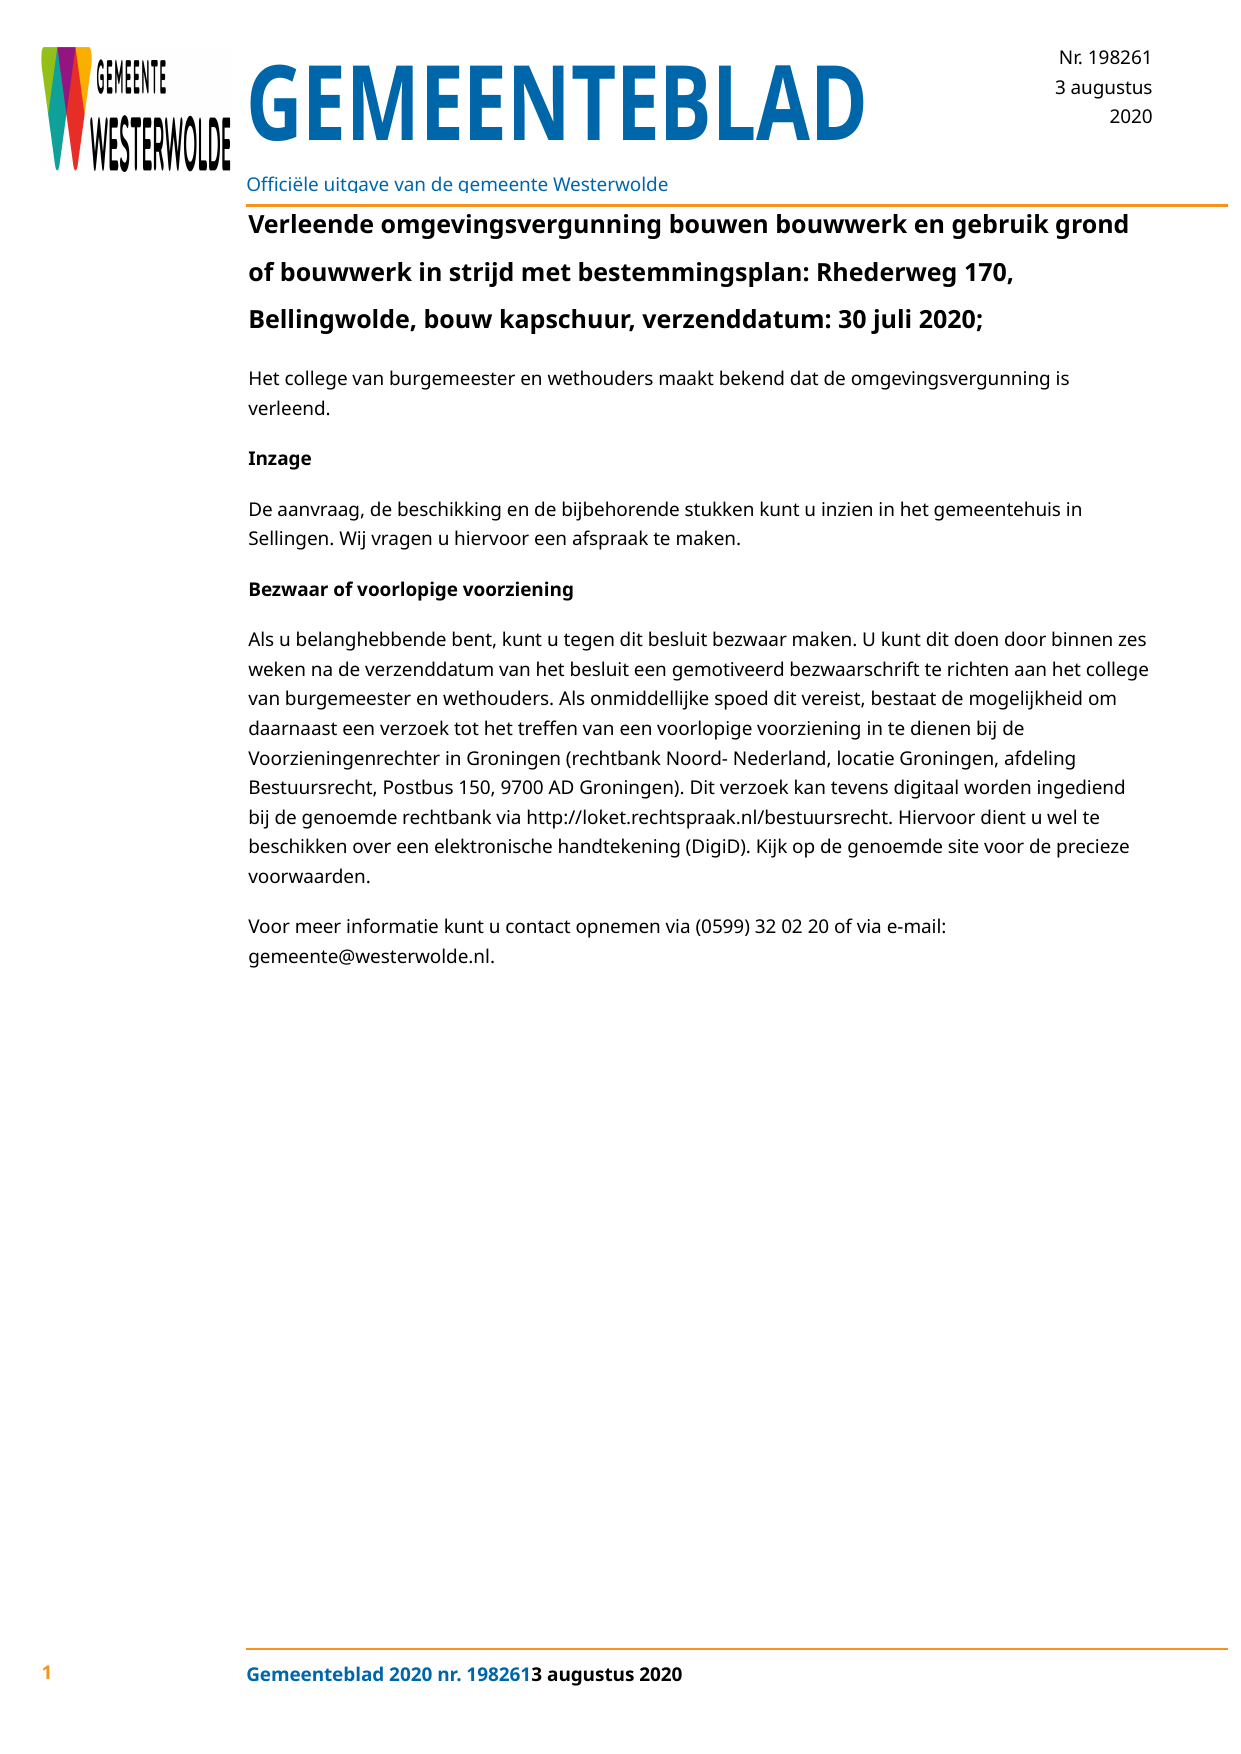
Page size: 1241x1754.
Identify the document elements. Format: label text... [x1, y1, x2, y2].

text Inzage [248, 446, 1152, 471]
text Als u belanghebbende bent, kunt u tegen dit besluit bezwaar maken. U kunt dit doen door binnen zes weken na de verzenddatum van het besluit een gemotiveerd bezwaarschrift te richten aan het college van burgemeester en wethouders. Als onmiddellijke spoed dit vereist, bestaat de mogelijkheid om daarnaast een verzoek tot het treffen van een voorlopige voorziening in te dienen bij de Voorzieningenrechter in Groningen (rechtbank Noord- Nederland, locatie Groningen, afdeling Bestuursrecht, Postbus 150, 9700 AD Groningen). Dit verzoek kan tevens digitaal worden ingediend bij de genoemde rechtbank via http://loket.rechtspraak.nl/bestuursrecht. Hiervoor dient u wel te beschikken over een elektronische handtekening (DigiD). Kijk op de genoemde site voor de precieze voorwaarden. [248, 626, 1152, 889]
text Verleende omgevingsvergunning bouwen bouwwerk en gebruik grond of bouwwerk in strijd met bestemmingsplan: Rhederweg 170, Bellingwolde, bouw kapschuur, verzenddatum: 30 juli 2020; [248, 207, 1152, 336]
text Het college van burgemeester en wethouders maakt bekend dat de omgevingsvergunning is verleend. [248, 366, 1152, 421]
text Bezwaar of voorlopige voorziening [248, 576, 1152, 602]
text Voor meer informatie kunt u contact opnemen via (0599) 32 02 20 of via e-mail: gemeente@westerwolde.nl. [248, 913, 1152, 969]
text De aanvraag, de beschikking en de bijbehorende stukken kunt u inzien in het gemeentehuis in Sellingen. Wij vragen u hiervoor een afspraak te maken. [248, 496, 1152, 551]
picture [41, 47, 231, 172]
